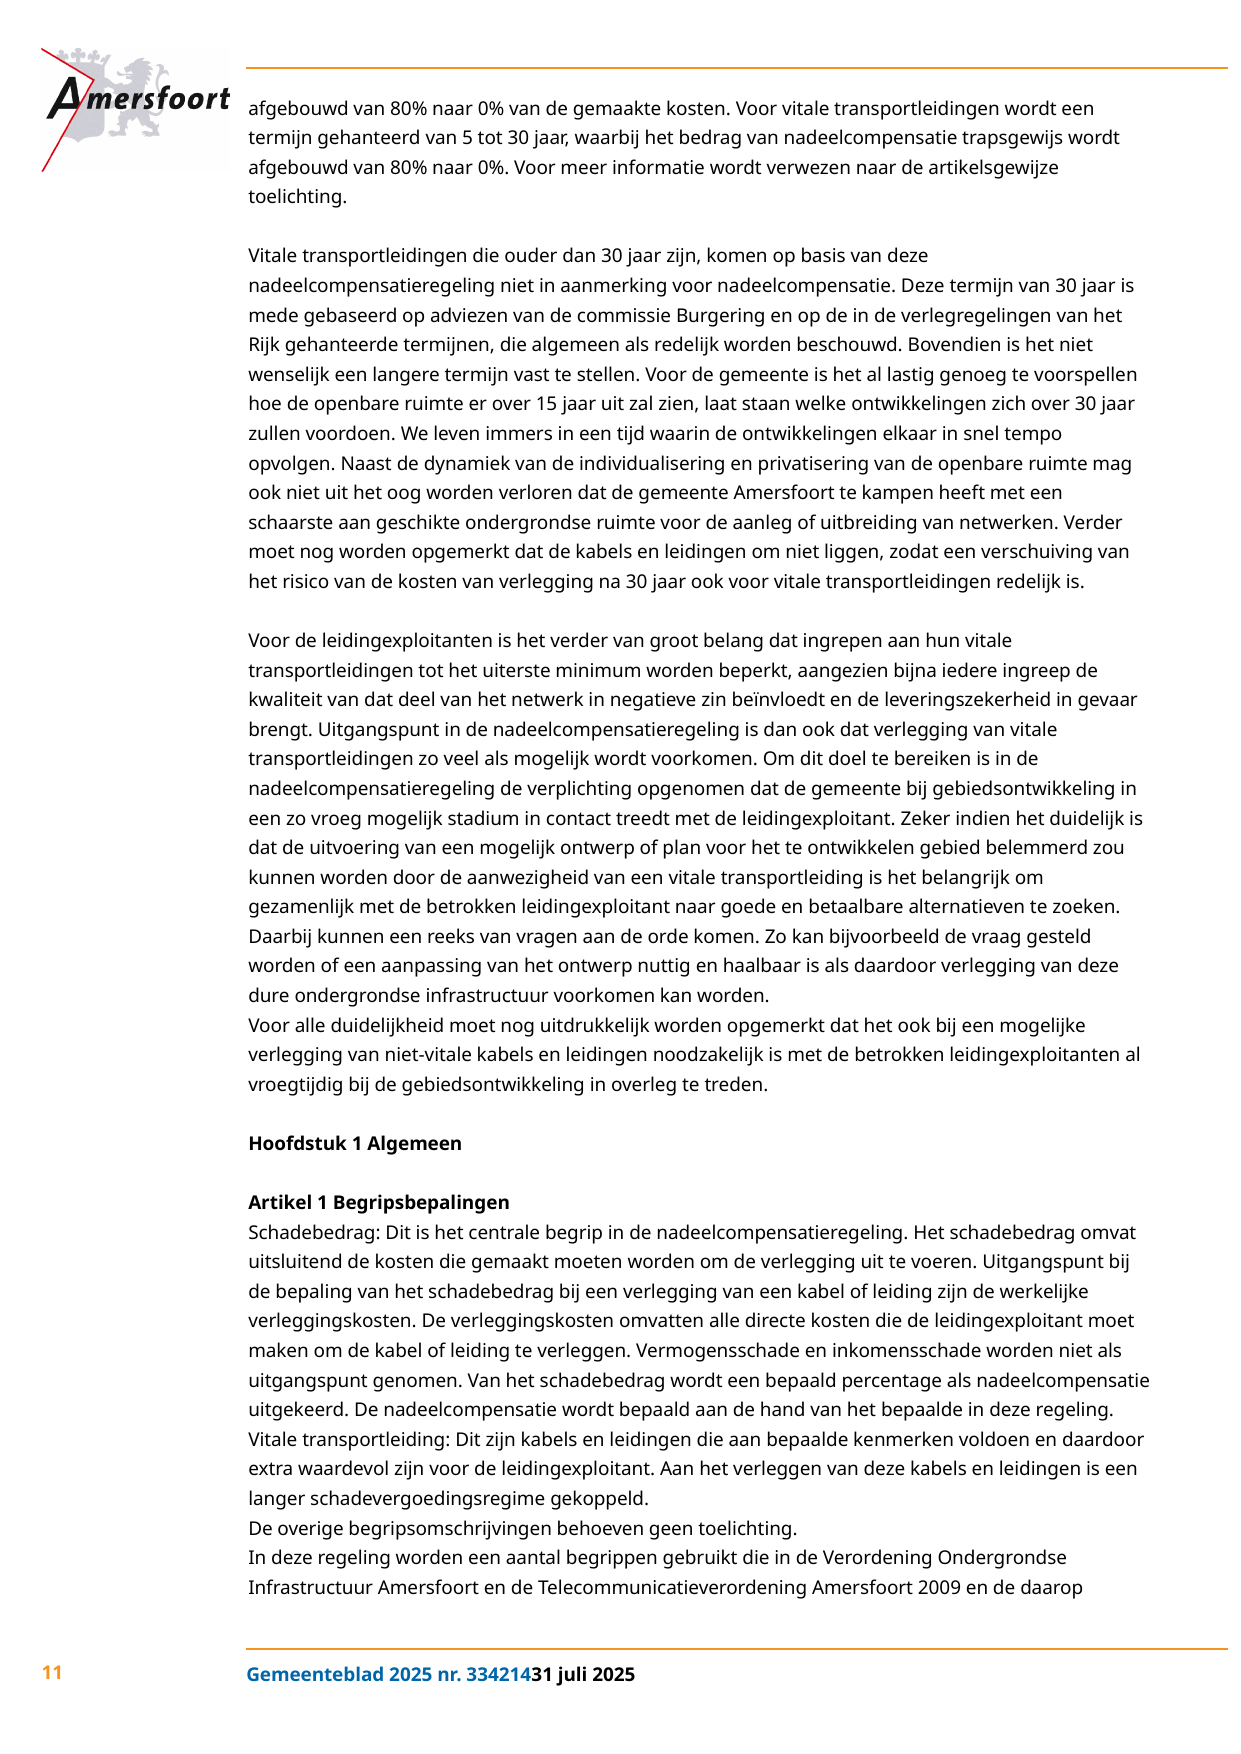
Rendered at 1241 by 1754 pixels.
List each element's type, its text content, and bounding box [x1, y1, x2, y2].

text De overige begripsomschrijvingen behoeven geen toelichting. [248, 1515, 1152, 1541]
picture [41, 47, 231, 172]
text Voor de leidingexploitanten is het verder van groot belang dat ingrepen aan hun vitale transportleidingen tot het uiterste minimum worden beperkt, aangezien bijna iedere ingreep de kwaliteit van dat deel van het netwerk in negatieve zin beïnvloedt en de leveringszekerheid in gevaar brengt. Uitgangspunt in de nadeelcompensatieregeling is dan ook dat verlegging van vitale transportleidingen zo veel als mogelijk wordt voorkomen. Om dit doel te bereiken is in de nadeelcompensatieregeling de verplichting opgenomen dat de gemeente bij gebiedsontwikkeling in een zo vroeg mogelijk stadium in contact treedt met de leidingexploitant. Zeker indien het duidelijk is dat de uitvoering van een mogelijk ontwerp of plan voor het te ontwikkelen gebied belemmerd zou kunnen worden door de aanwezigheid van een vitale transportleiding is het belangrijk om gezamenlijk met de betrokken leidingexploitant naar goede en betaalbare alternatieven te zoeken. Daarbij kunnen een reeks van vragen aan de orde komen. Zo kan bijvoorbeeld de vraag gesteld worden of een aanpassing van het ontwerp nuttig en haalbaar is als daardoor verlegging van deze dure ondergrondse infrastructuur voorkomen kan worden. [248, 627, 1152, 1008]
text Vitale transportleiding: Dit zijn kabels en leidingen die aan bepaalde kenmerken voldoen en daardoor extra waardevol zijn voor de leidingexploitant. Aan het verleggen van deze kabels en leidingen is een langer schadevergoedingsregime gekoppeld. [248, 1426, 1152, 1511]
text In deze regeling worden een aantal begrippen gebruikt die in de Verordening Ondergrondse Infrastructuur Amersfoort en de Telecommunicatieverordening Amersfoort 2009 en de daarop [248, 1544, 1152, 1600]
text afgebouwd van 80% naar 0% van de gemaakte kosten. Voor vitale transportleidingen wordt een termijn gehanteerd van 5 tot 30 jaar, waarbij het bedrag van nadeelcompensatie trapsgewijs wordt afgebouwd van 80% naar 0%. Voor meer informatie wordt verwezen naar de artikelsgewijze toelichting. [248, 95, 1152, 209]
text Vitale transportleidingen die ouder dan 30 jaar zijn, komen op basis van deze nadeelcompensatieregeling niet in aanmerking voor nadeelcompensatie. Deze termijn van 30 jaar is mede gebaseerd op adviezen van de commissie Burgering en op de in de verlegregelingen van het Rijk gehanteerde termijnen, die algemeen als redelijk worden beschouwd. Bovendien is het niet wenselijk een langere termijn vast te stellen. Voor de gemeente is het al lastig genoeg te voorspellen hoe de openbare ruimte er over 15 jaar uit zal zien, laat staan welke ontwikkelingen zich over 30 jaar zullen voordoen. We leven immers in een tijd waarin de ontwikkelingen elkaar in snel tempo opvolgen. Naast de dynamiek van de individualisering en privatisering van de openbare ruimte mag ook niet uit het oog worden verloren dat de gemeente Amersfoort te kampen heeft met een schaarste aan geschikte ondergrondse ruimte voor de aanleg of uitbreiding van netwerken. Verder moet nog worden opgemerkt dat de kabels en leidingen om niet liggen, zodat een verschuiving van het risico van de kosten van verlegging na 30 jaar ook voor vitale transportleidingen redelijk is. [248, 243, 1152, 594]
text Voor alle duidelijkheid moet nog uitdrukkelijk worden opgemerkt dat het ook bij een mogelijke verlegging van niet-vitale kabels en leidingen noodzakelijk is met de betrokken leidingexploitanten al vroegtijdig bij de gebiedsontwikkeling in overleg te treden. [248, 1012, 1152, 1097]
text Artikel 1 Begripsbepalingen [248, 1189, 1152, 1215]
text Hoofdstuk 1 Algemeen [248, 1130, 1152, 1156]
text Schadebedrag: Dit is het centrale begrip in de nadeelcompensatieregeling. Het schadebedrag omvat uitsluitend de kosten die gemaakt moeten worden om de verlegging uit te voeren. Uitgangspunt bij de bepaling van het schadebedrag bij een verlegging van een kabel of leiding zijn de werkelijke verleggingskosten. De verleggingskosten omvatten alle directe kosten die de leidingexploitant moet maken om de kabel of leiding te verleggen. Vermogensschade en inkomensschade worden niet als uitgangspunt genomen. Van het schadebedrag wordt een bepaald percentage als nadeelcompensatie uitgekeerd. De nadeelcompensatie wordt bepaald aan de hand van het bepaalde in deze regeling. [248, 1219, 1152, 1422]
